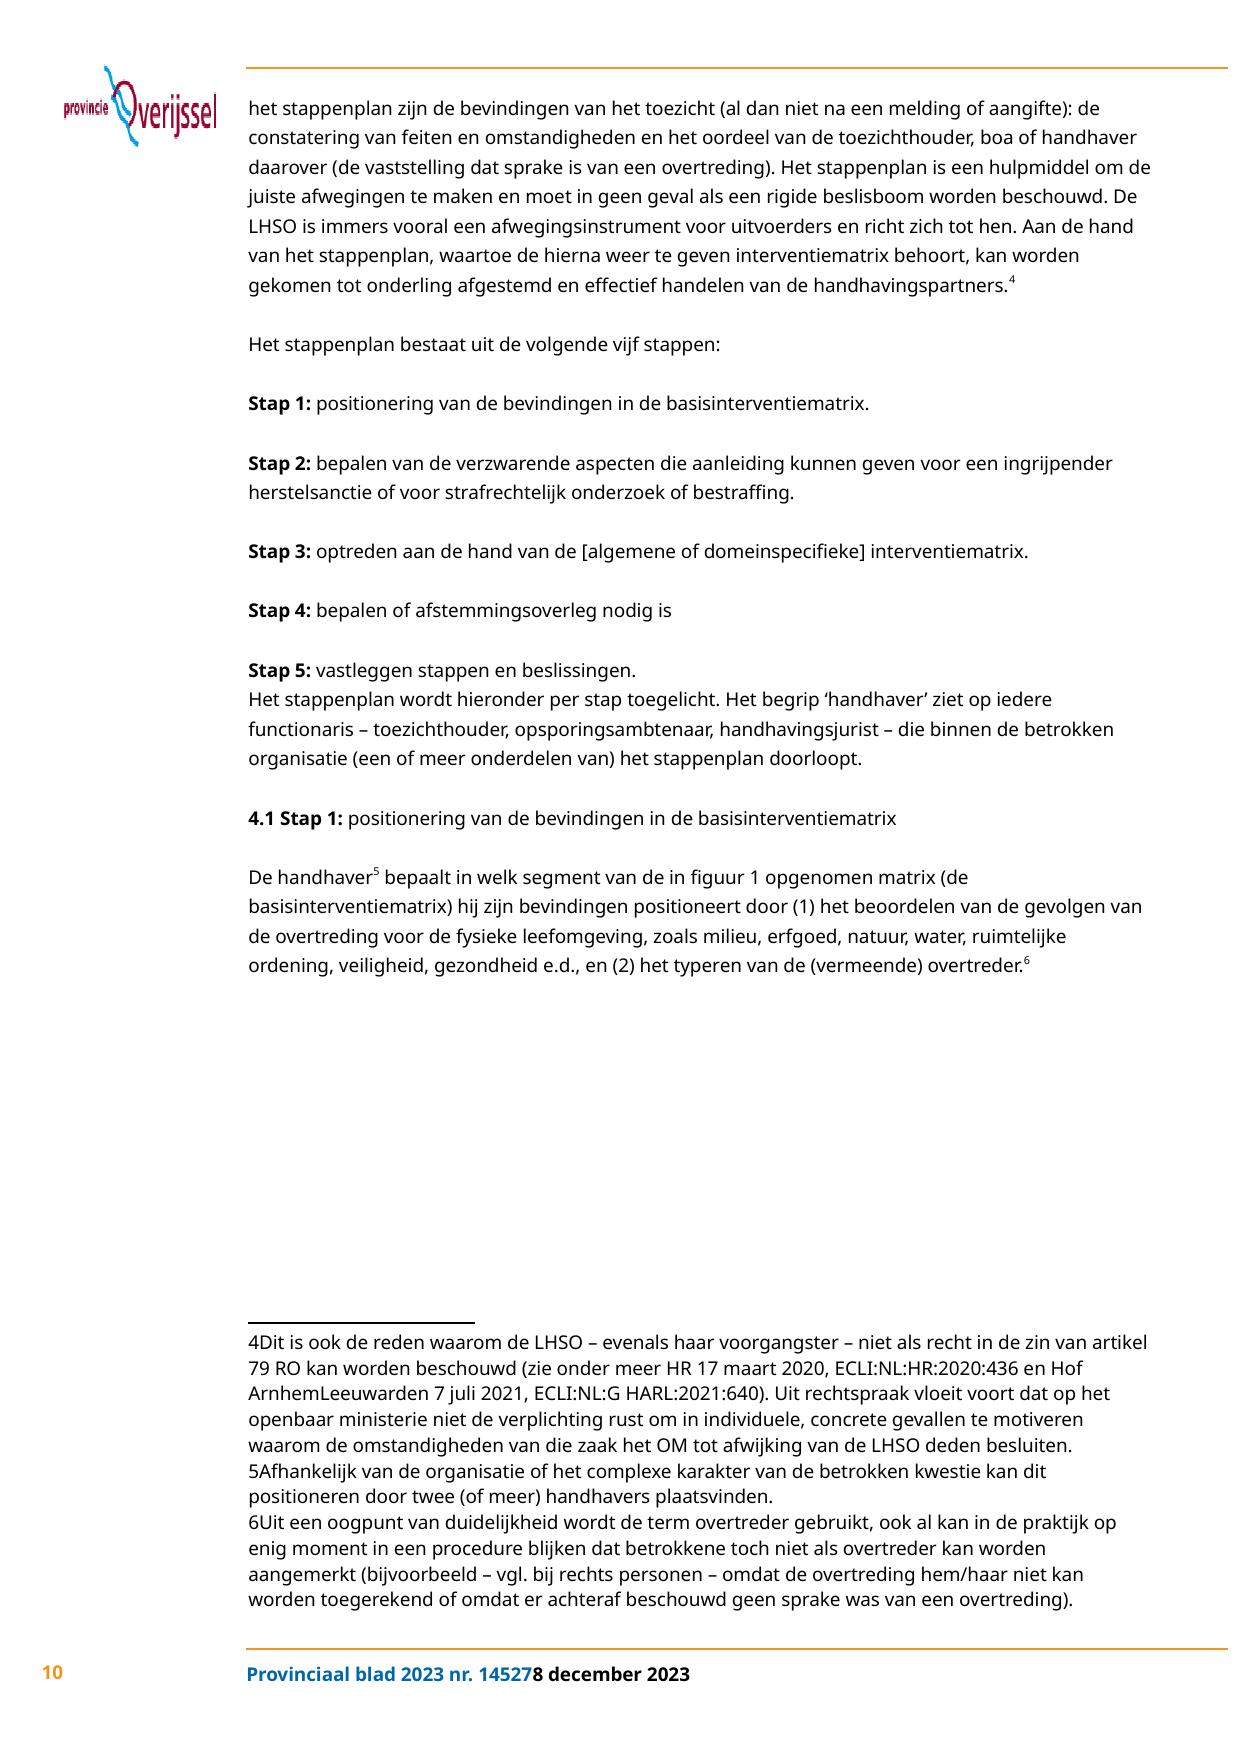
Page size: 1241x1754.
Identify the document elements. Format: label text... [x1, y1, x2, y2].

text Stap 4: bepalen of afstemmingsoverleg nodig is [248, 598, 1152, 623]
text Stap 2: bepalen van de verzwarende aspecten die aanleiding kunnen geven voor een ingrijpender herstelsanctie of voor strafrechtelijk onderzoek of bestraffing. [248, 450, 1152, 505]
text Het stappenplan wordt hieronder per stap toegelicht. Het begrip ‘handhaver’ ziet op iedere functionaris – toezichthouder, opsporingsambtenaar, handhavingsjurist – die binnen de betrokken organisatie (een of meer onderdelen van) het stappenplan doorloopt. [248, 686, 1152, 771]
text Stap 1: positionering van de bevindingen in de basisinterventiematrix. [248, 391, 1152, 416]
text Het stappenplan bestaat uit de volgende vijf stappen: [248, 331, 1152, 357]
text Afhankelijk van de organisatie of het complexe karakter van de betrokken kwestie kan dit positioneren door twee (of meer) handhavers plaatsvinden. [248, 1458, 1152, 1509]
picture [41, 47, 231, 172]
text 4.1 Stap 1: positionering van de bevindingen in de basisinterventiematrix [248, 805, 1152, 831]
text Dit is ook de reden waarom de LHSO – evenals haar voorgangster – niet als recht in de zin van artikel 79 RO kan worden beschouwd (zie onder meer HR 17 maart 2020, ECLI:NL:HR:2020:436 en Hof Arnhem­Leeuwarden 7 juli 2021, ECLI:NL:G­ HARL:2021:640). Uit rechtspraak vloeit voort dat op het openbaar ministerie niet de verplichting rust om in individuele, concrete gevallen te motiveren waarom de omstandigheden van die zaak het OM tot afwijking van de LHSO deden besluiten. [248, 1329, 1152, 1458]
text Stap 3: optreden aan de hand van de [algemene of domeinspecifieke] interventiematrix. [248, 538, 1152, 564]
text De handhaver bepaalt in welk segment van de in figuur 1 opgenomen matrix (de basisinterventiematrix) hij zijn bevindingen positioneert door (1) het beoordelen van de gevolgen van de overtreding voor de fysieke leefomgeving, zoals milieu, erfgoed, natuur, water, ruimtelijke ordening, veiligheid, gezondheid e.d., en (2) het typeren van de (vermeende) overtreder. [248, 864, 1152, 978]
text Stap 5: vastleggen stappen en beslissingen. [248, 657, 1152, 683]
text het stappenplan zijn de bevindingen van het toezicht (al dan niet na een melding of aangifte): de constatering van feiten en omstandigheden en het oordeel van de toezichthouder, boa of handhaver daarover (de vaststelling dat sprake is van een overtreding). Het stappenplan is een hulpmiddel om de juiste afwegingen te maken en moet in geen geval als een rigide beslisboom worden beschouwd. De LHSO is immers vooral een afwegingsinstrument voor uitvoerders en richt zich tot hen. Aan de hand van het stappenplan, waartoe de hierna weer te geven interventiematrix behoort, kan worden gekomen tot onderling afgestemd en effectief handelen van de handhavingspartners. [248, 95, 1152, 298]
text Uit een oogpunt van duidelijkheid wordt de term overtreder gebruikt, ook al kan in de praktijk op enig moment in een procedure blijken dat betrokkene toch niet als overtreder kan worden aangemerkt (bijvoorbeeld – vgl. bij rechts­ personen – omdat de overtreding hem/haar niet kan worden toegerekend of omdat er achteraf beschouwd geen sprake was van een overtreding). [248, 1509, 1152, 1612]
